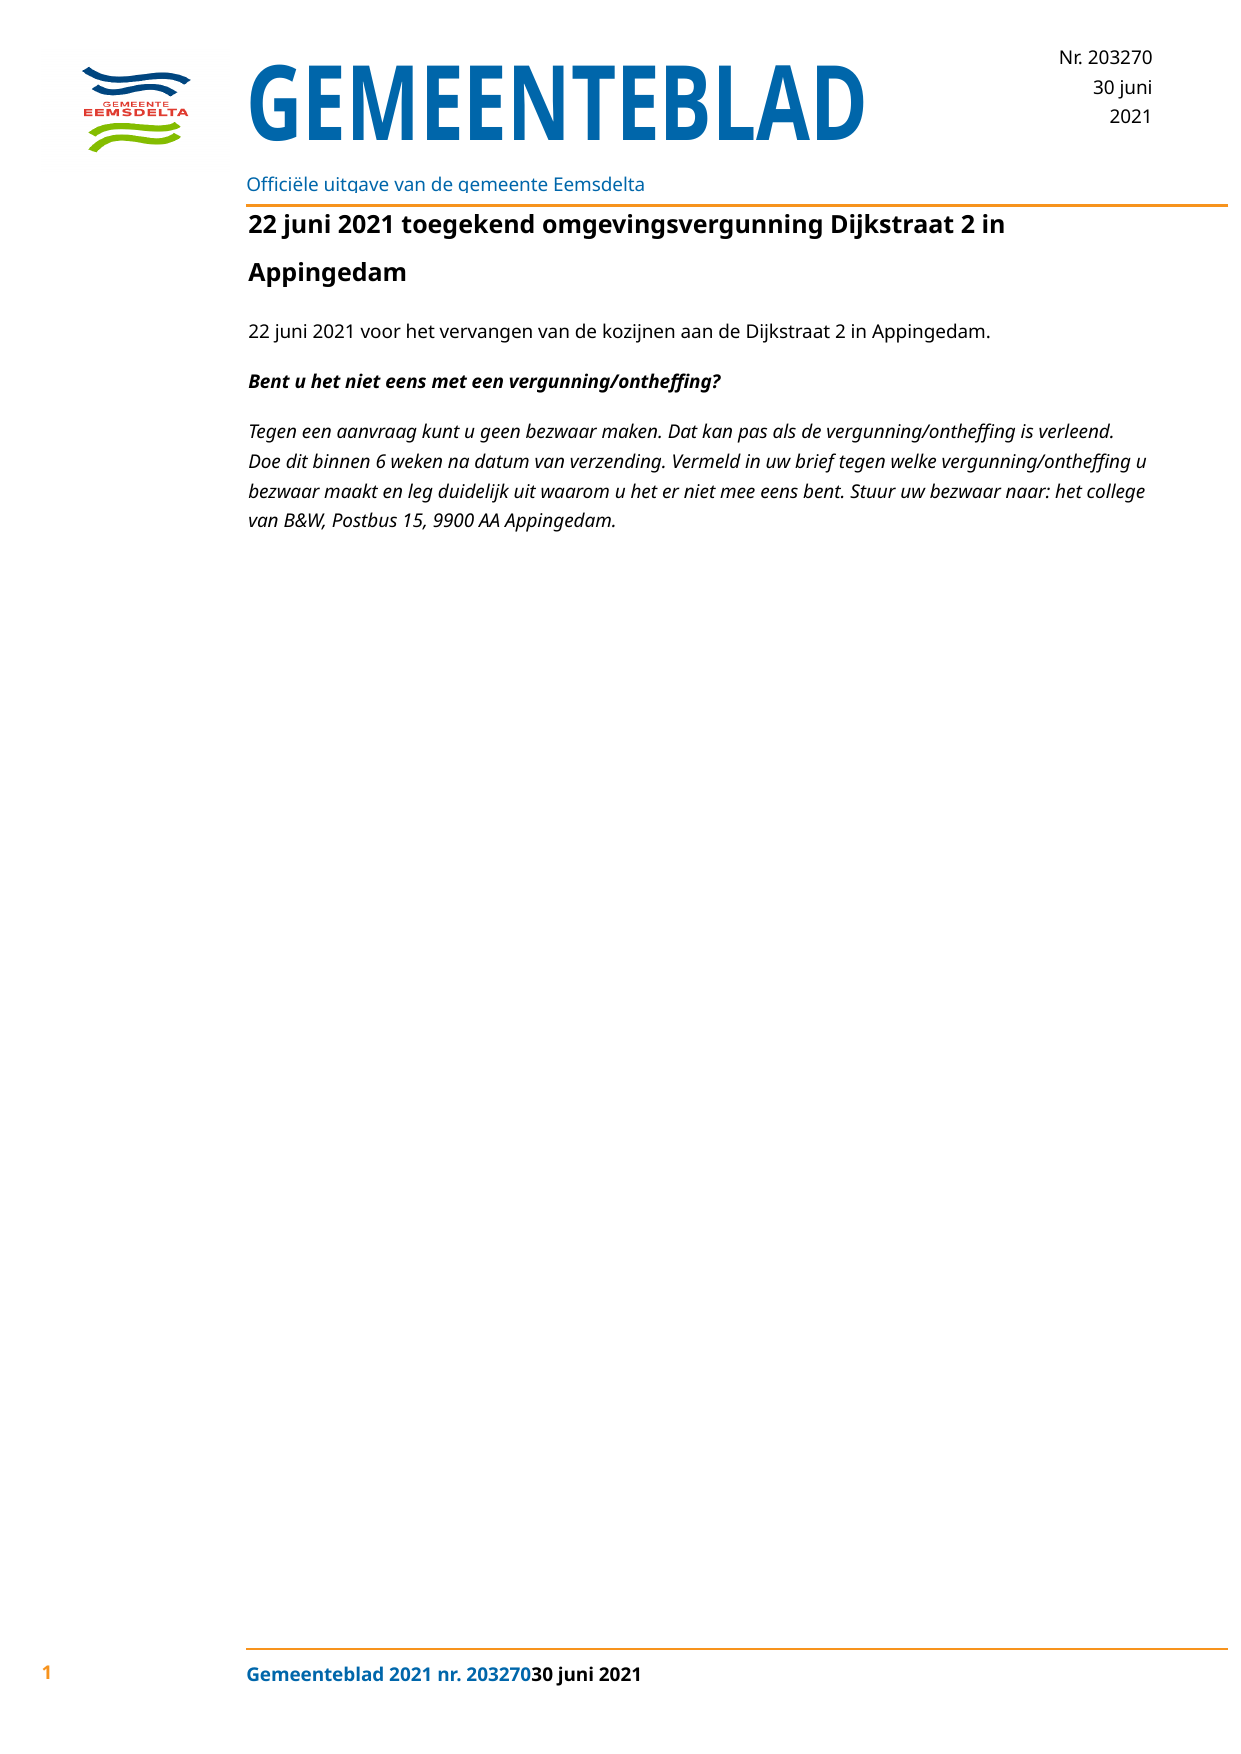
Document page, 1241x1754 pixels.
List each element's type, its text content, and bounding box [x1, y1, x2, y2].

picture [41, 47, 231, 172]
text Bent u het niet eens met een vergunning/ontheffing? [248, 368, 1152, 394]
text Tegen een aanvraag kunt u geen bezwaar maken. Dat kan pas als de vergunning/ontheffing is verleend. Doe dit binnen 6 weken na datum van verzending. Vermeld in uw brief tegen welke vergunning/ontheffing u bezwaar maakt en leg duidelijk uit waarom u het er niet mee eens bent. Stuur uw bezwaar naar: het college van B&W, Postbus 15, 9900 AA Appingedam. [248, 419, 1152, 533]
text 22 juni 2021 voor het vervangen van de kozijnen aan de Dijkstraat 2 in Appingedam. [248, 318, 1152, 344]
text 22 juni 2021 toegekend omgevingsvergunning Dijkstraat 2 in Appingedam [248, 207, 1152, 288]
